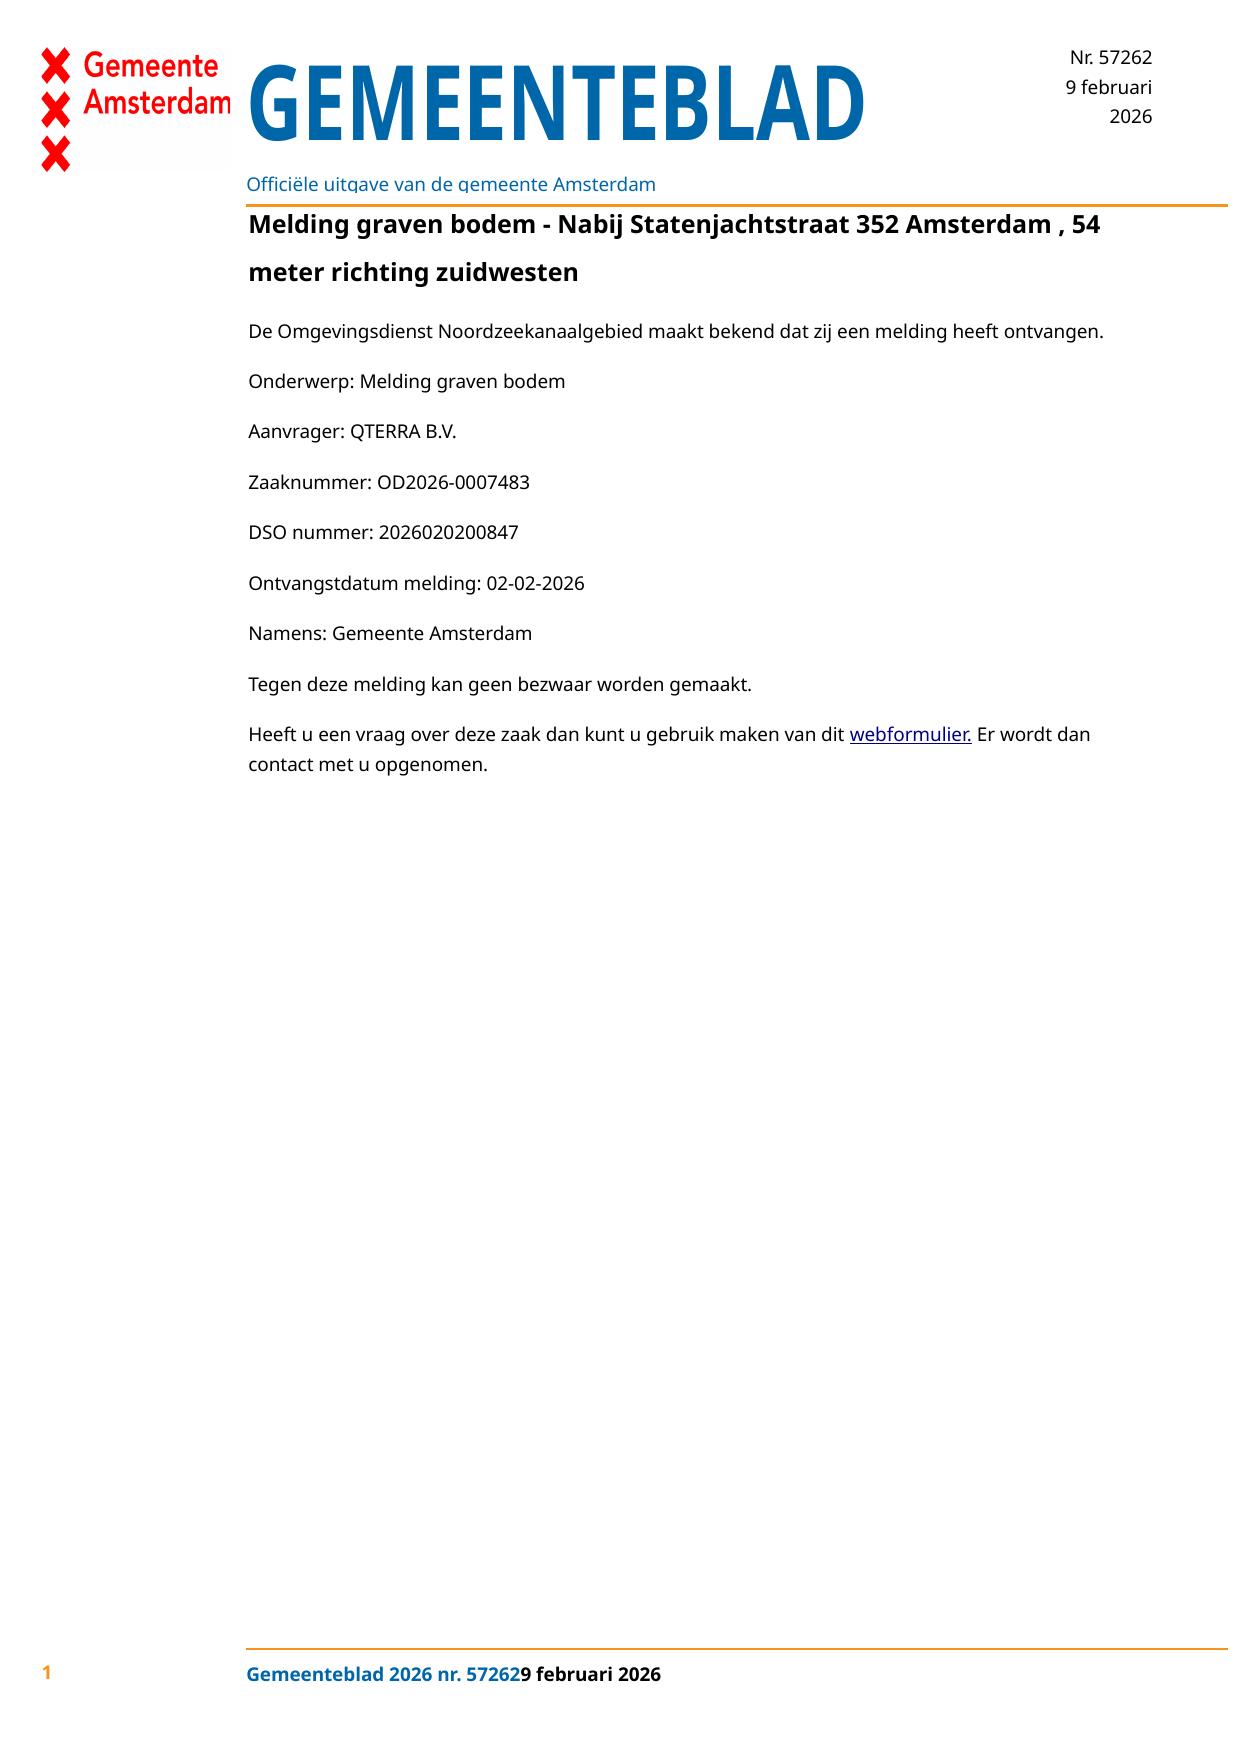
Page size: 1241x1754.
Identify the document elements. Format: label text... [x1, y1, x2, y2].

text Aanvrager: QTERRA B.V. [248, 419, 1152, 444]
text Ontvangstdatum melding: 02-02-2026 [248, 570, 1152, 596]
text Onderwerp: Melding graven bodem [248, 368, 1152, 394]
text Tegen deze melding kan geen bezwaar worden gemaakt. [248, 671, 1152, 697]
text Zaaknummer: OD2026-0007483 [248, 469, 1152, 495]
text De Omgevingsdienst Noordzeekanaalgebied maakt bekend dat zij een melding heeft ontvangen. [248, 318, 1152, 344]
text DSO nummer: 2026020200847 [248, 519, 1152, 545]
picture [41, 47, 231, 172]
text Melding graven bodem - Nabij Statenjachtstraat 352 Amsterdam , 54 meter richting zuidwesten [248, 207, 1152, 288]
text Namens: Gemeente Amsterdam [248, 620, 1152, 646]
text Heeft u een vraag over deze zaak dan kunt u gebruik maken van dit webformulier. Er wordt dan contact met u opgenomen. [248, 721, 1152, 777]
